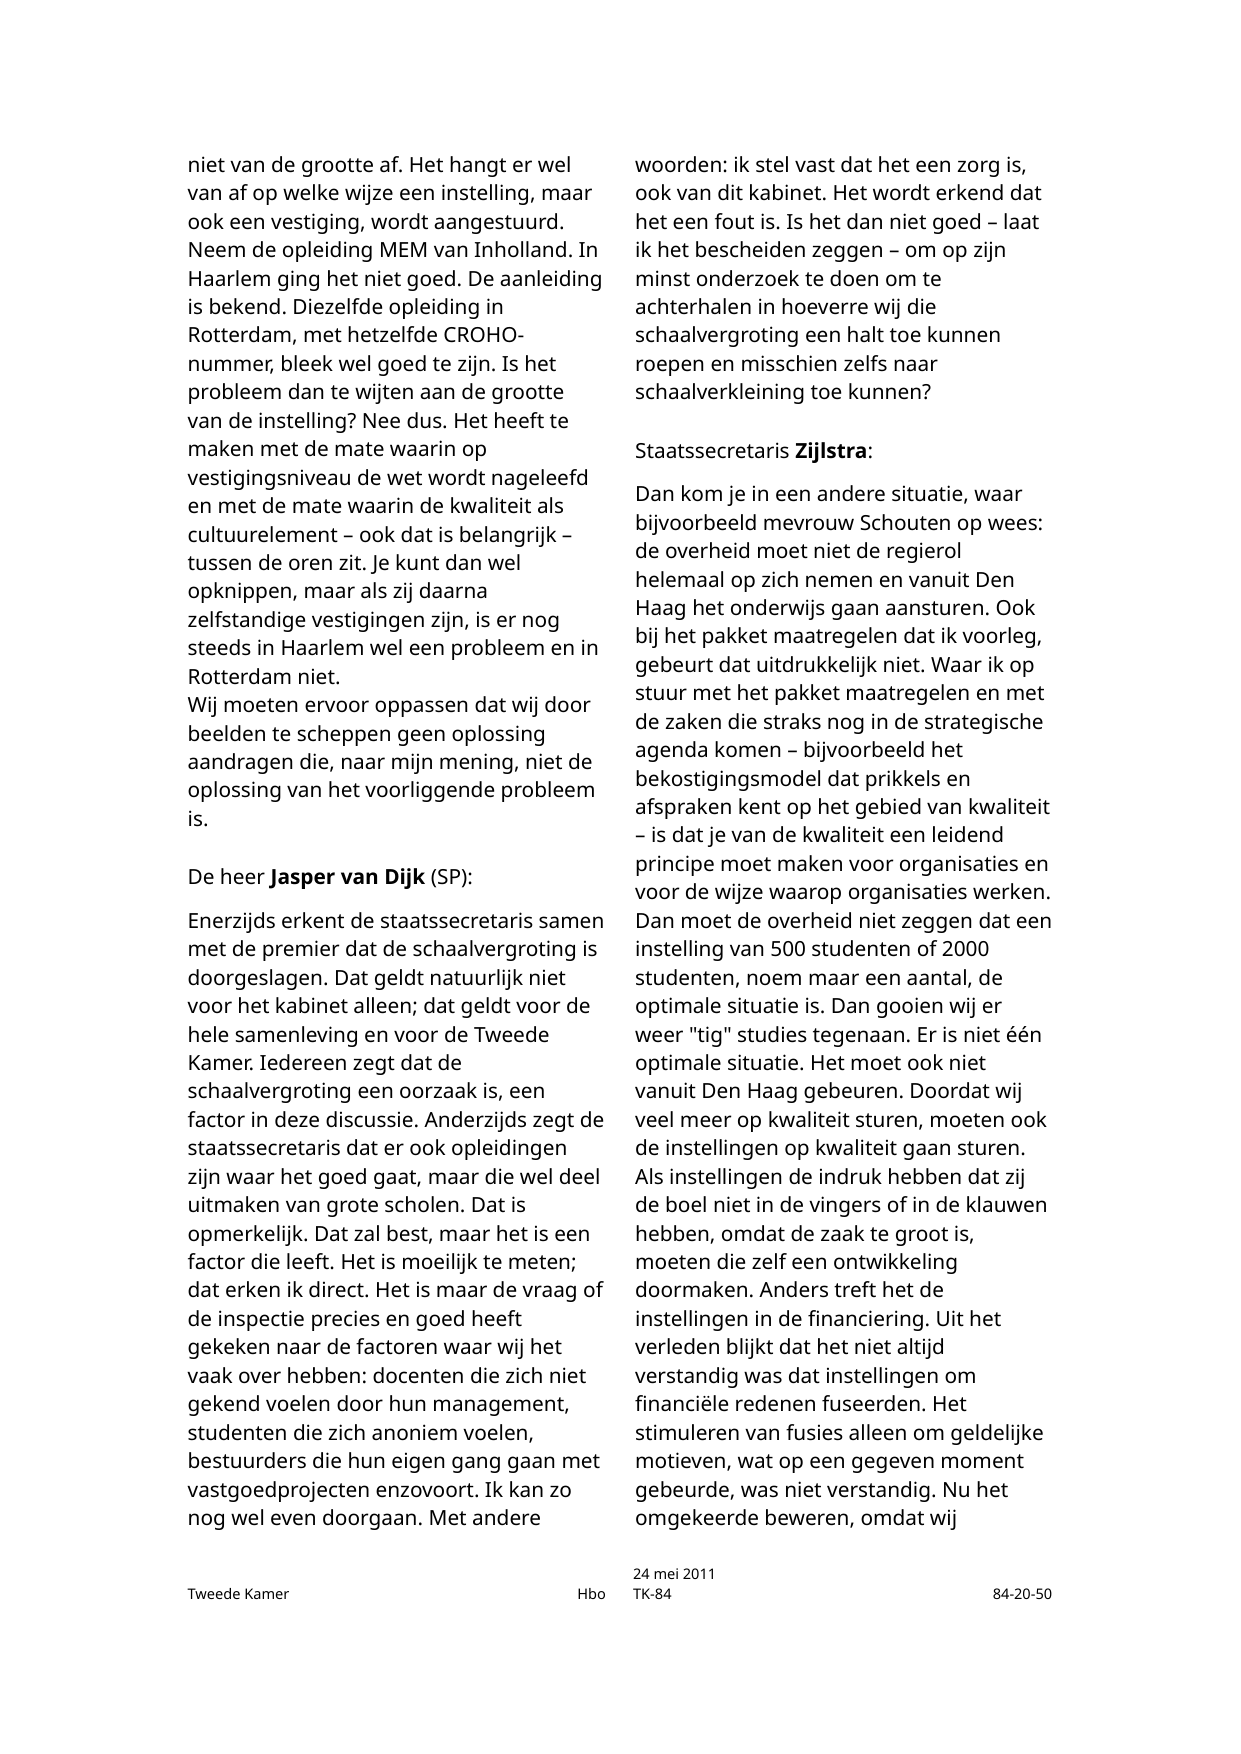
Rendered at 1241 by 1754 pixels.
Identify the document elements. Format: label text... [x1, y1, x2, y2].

text Enerzijds erkent de staatssecretaris samen met de premier dat de schaalvergroting is doorgeslagen. Dat geldt natuurlijk niet voor het kabinet alleen; dat geldt voor de hele samenleving en voor de Tweede Kamer. Iedereen zegt dat de schaalvergroting een oorzaak is, een factor in deze discussie. Anderzijds zegt de staatssecretaris dat er ook opleidingen zijn waar het goed gaat, maar die wel deel uitmaken van grote scholen. Dat is opmerkelijk. Dat zal best, maar het is een factor die leeft. Het is moeilijk te meten; dat erken ik direct. Het is maar de vraag of de inspectie precies en goed heeft gekeken naar de factoren waar wij het vaak over hebben: docenten die zich niet gekend voelen door hun management, studenten die zich anoniem voelen, bestuurders die hun eigen gang gaan met vastgoedprojecten enzovoort. Ik kan zo nog wel even doorgaan. Met andere [187, 906, 605, 1532]
text Wij moeten ervoor oppassen dat wij door beelden te scheppen geen oplossing aandragen die, naar mijn mening, niet de oplossing van het voorliggende probleem is. [187, 690, 605, 832]
text De heer Jasper van Dijk (SP): [187, 862, 605, 891]
text Staatssecretaris Zijlstra: [635, 436, 1053, 464]
text woorden: ik stel vast dat het een zorg is, ook van dit kabinet. Het wordt erkend dat het een fout is. Is het dan niet goed – laat ik het bescheiden zeggen – om op zijn minst onderzoek te doen om te achterhalen in hoeverre wij die schaalvergroting een halt toe kunnen roepen en misschien zelfs naar schaalverkleining toe kunnen? [635, 150, 1053, 406]
text Neem de opleiding MEM van Inholland. In Haarlem ging het niet goed. De aanleiding is bekend. Diezelfde opleiding in Rotterdam, met hetzelfde CROHO-nummer, bleek wel goed te zijn. Is het probleem dan te wijten aan de grootte van de instelling? Nee dus. Het heeft te maken met de mate waarin op vestigingsniveau de wet wordt nageleefd en met de mate waarin de kwaliteit als cultuurelement – ook dat is belangrijk – tussen de oren zit. Je kunt dan wel opknippen, maar als zij daarna zelfstandige vestigingen zijn, is er nog steeds in Haarlem wel een probleem en in Rotterdam niet. [187, 235, 605, 690]
text niet van de grootte af. Het hangt er wel van af op welke wijze een instelling, maar ook een vestiging, wordt aangestuurd. [187, 150, 605, 235]
text Dan kom je in een andere situatie, waar bijvoorbeeld mevrouw Schouten op wees: de overheid moet niet de regierol helemaal op zich nemen en vanuit Den Haag het onderwijs gaan aansturen. Ook bij het pakket maatregelen dat ik voorleg, gebeurt dat uitdrukkelijk niet. Waar ik op stuur met het pakket maatregelen en met de zaken die straks nog in de strategische agenda komen – bijvoorbeeld het bekostigingsmodel dat prikkels en afspraken kent op het gebied van kwaliteit – is dat je van de kwaliteit een leidend principe moet maken voor organisaties en voor de wijze waarop organisaties werken. Dan moet de overheid niet zeggen dat een instelling van 500 studenten of 2000 studenten, noem maar een aantal, de optimale situatie is. Dan gooien wij er weer "tig" studies tegenaan. Er is niet één optimale situatie. Het moet ook niet vanuit Den Haag gebeuren. Doordat wij veel meer op kwaliteit sturen, moeten ook de instellingen op kwaliteit gaan sturen. Als instellingen de indruk hebben dat zij de boel niet in de vingers of in de klauwen hebben, omdat de zaak te groot is, moeten die zelf een ontwikkeling doormaken. Anders treft het de instellingen in de financiering. Uit het verleden blijkt dat het niet altijd verstandig was dat instellingen om financiële redenen fuseerden. Het stimuleren van fusies alleen om geldelijke motieven, wat op een gegeven moment gebeurde, was niet verstandig. Nu het omgekeerde beweren, omdat wij [635, 479, 1053, 1532]
